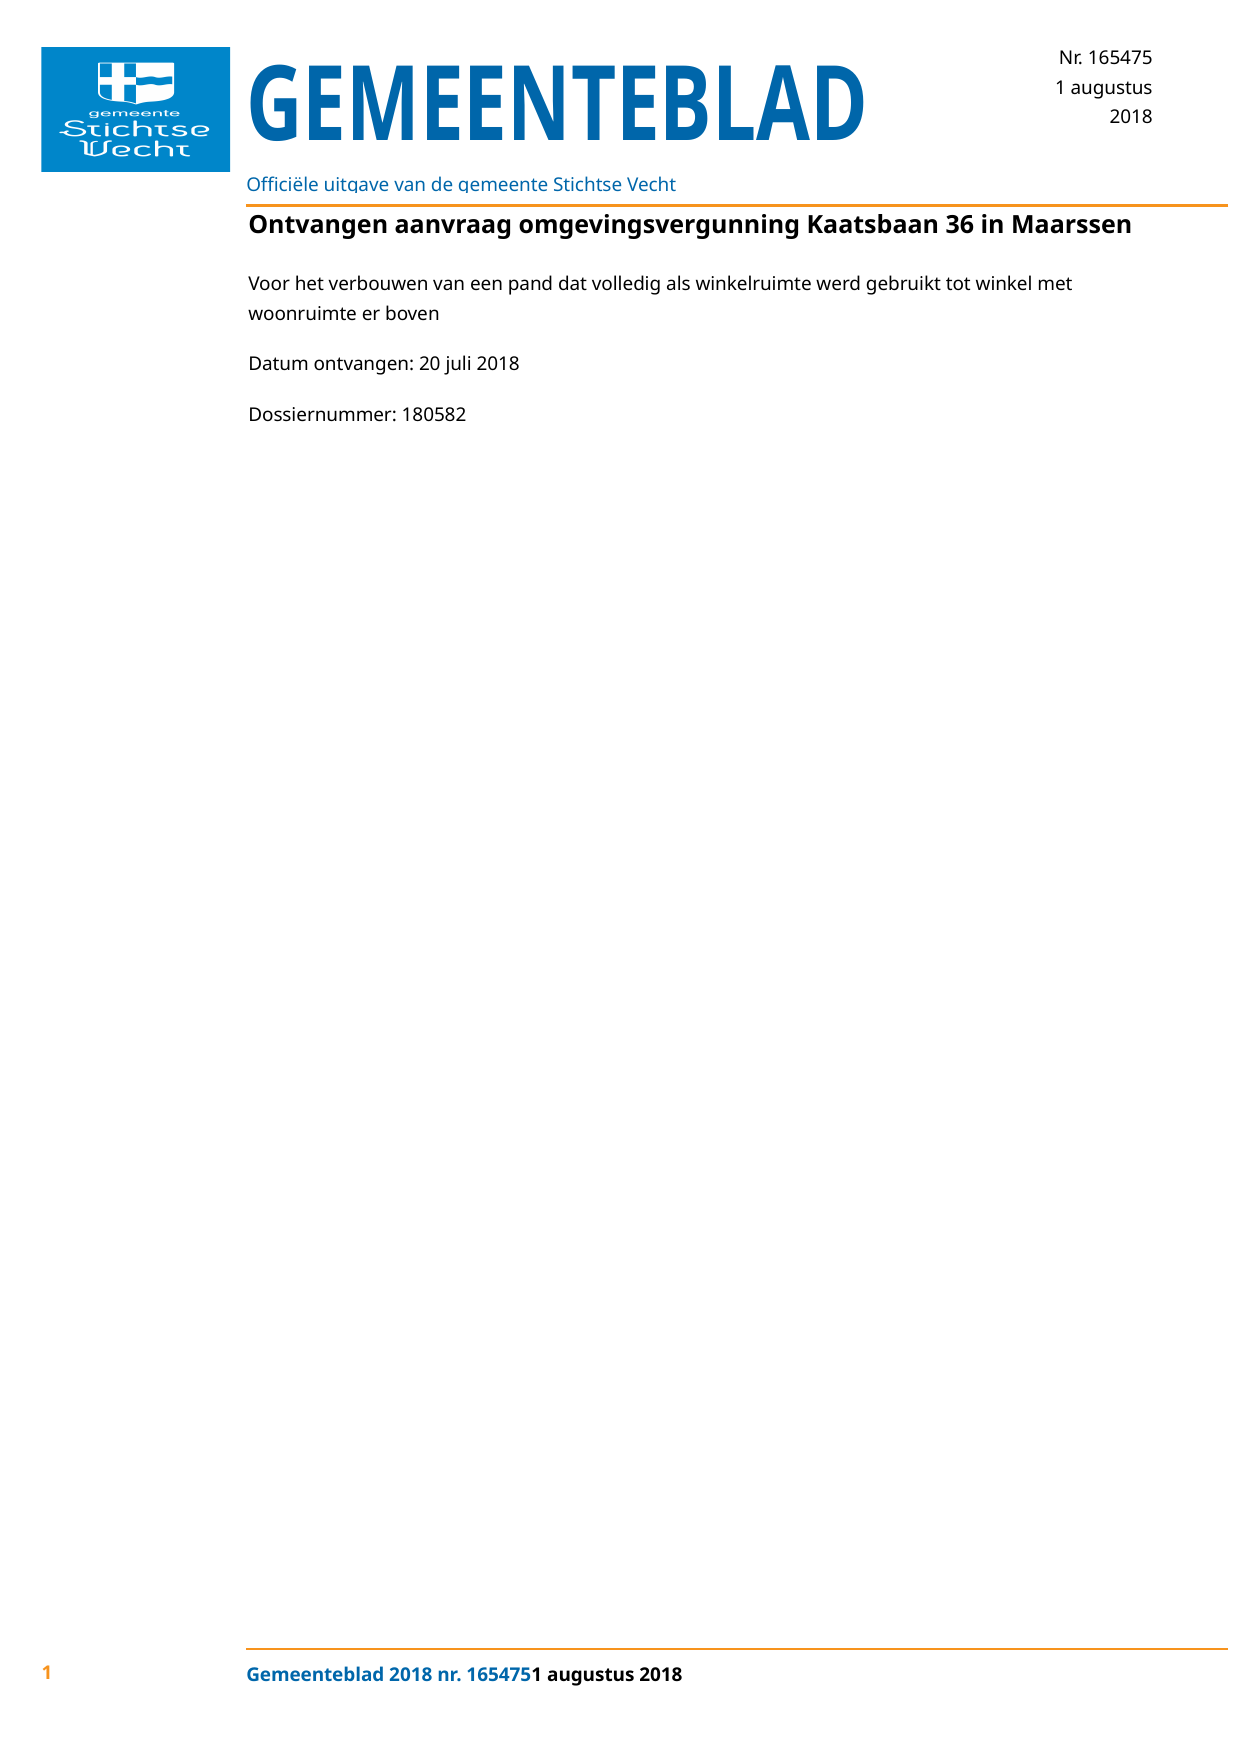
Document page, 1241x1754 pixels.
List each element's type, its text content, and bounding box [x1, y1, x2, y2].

picture [137, 63, 174, 103]
text Dossiernummer: 180582 [248, 401, 1152, 426]
text Voor het verbouwen van een pand dat volledig als winkelruimte werd gebruikt tot winkel met woonruimte er boven [248, 270, 1152, 326]
text Datum ontvangen: 20 juli 2018 [248, 350, 1152, 376]
picture [99, 63, 135, 101]
text Ontvangen aanvraag omgevingsvergunning Kaatsbaan 36 in Maarssen [248, 207, 1152, 241]
